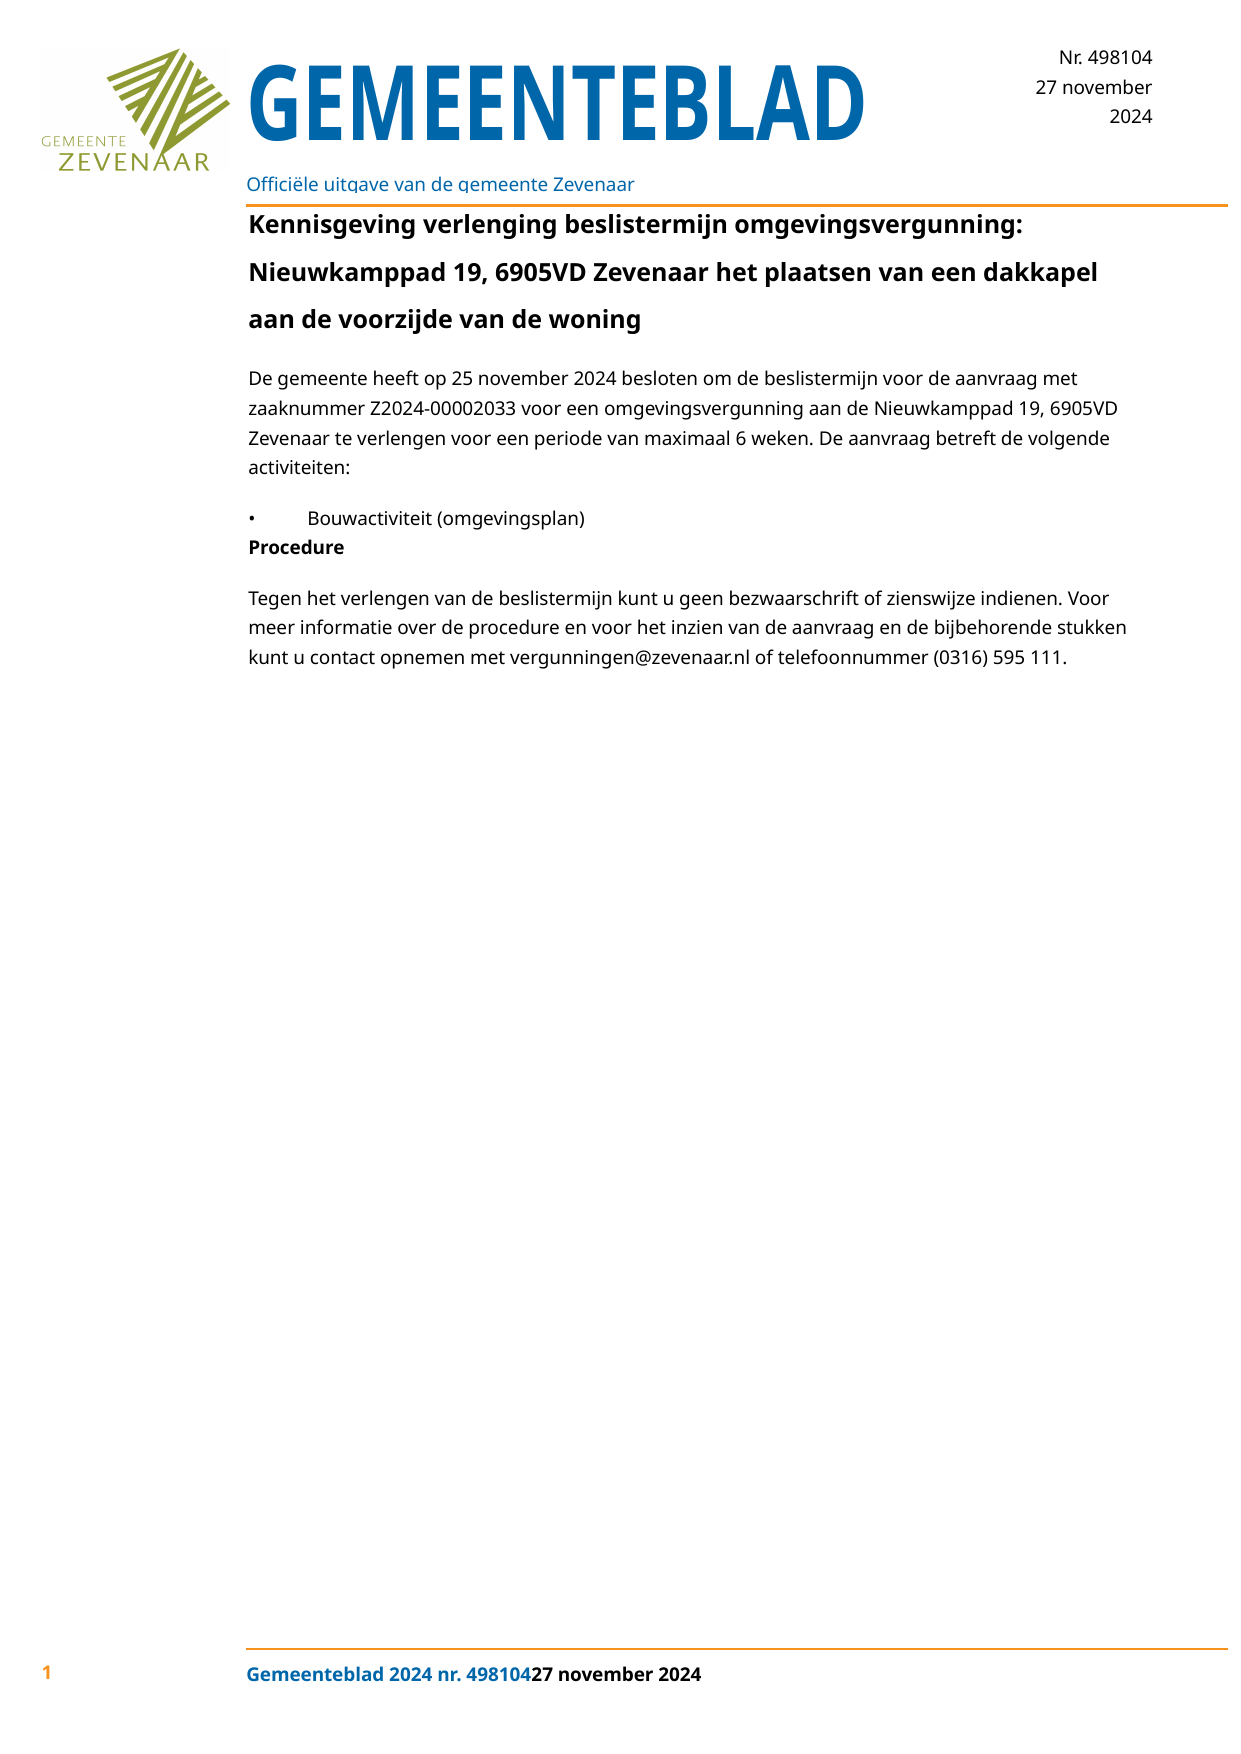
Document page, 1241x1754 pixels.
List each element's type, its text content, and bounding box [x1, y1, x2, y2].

text Procedure [248, 534, 1152, 560]
list Bouwactiviteit (omgevingsplan) [248, 505, 1152, 530]
picture [41, 47, 231, 172]
text De gemeente heeft op 25 november 2024 besloten om de beslistermijn voor de aanvraag met zaaknummer Z2024-00002033 voor een omgevingsvergunning aan de Nieuwkamppad 19, 6905VD Zevenaar te verlengen voor een periode van maximaal 6 weken. De aanvraag betreft de volgende activiteiten: [248, 366, 1152, 480]
text Kennisgeving verlenging beslistermijn omgevingsvergunning: Nieuwkamppad 19, 6905VD Zevenaar het plaatsen van een dakkapel aan de voorzijde van de woning [248, 207, 1152, 336]
text Tegen het verlengen van de beslistermijn kunt u geen bezwaarschrift of zienswijze indienen. Voor meer informatie over de procedure en voor het inzien van de aanvraag en de bijbehorende stukken kunt u contact opnemen met vergunningen@zevenaar.nl of telefoonnummer (0316) 595 111. [248, 585, 1152, 669]
